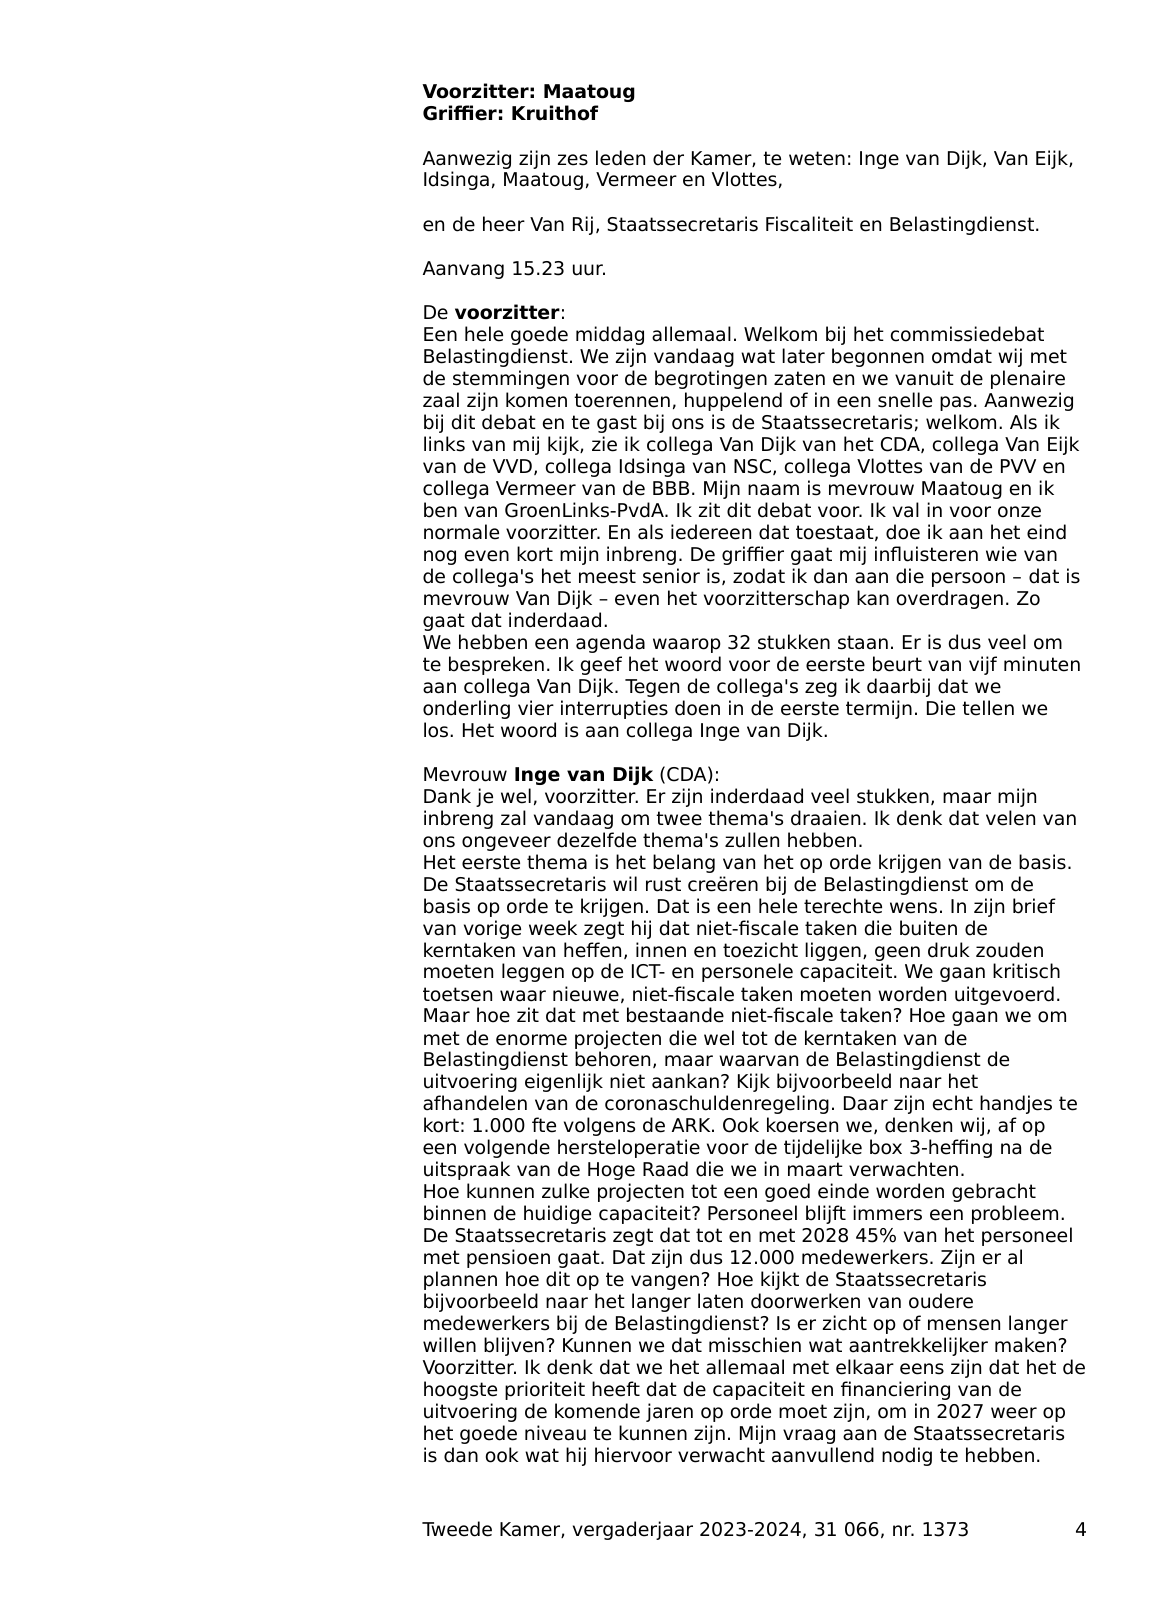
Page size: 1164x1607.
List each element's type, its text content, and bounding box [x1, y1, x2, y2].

text De voorzitter: [422, 302, 1087, 324]
text en de heer Van Rij, Staatssecretaris Fiscaliteit en Belastingdienst. [422, 213, 1087, 236]
text Aanvang 15.23 uur. [422, 258, 1087, 280]
text Voorzitter. Ik denk dat we het allemaal met elkaar eens zijn dat het de hoogste prioriteit heeft dat de capaciteit en financiering van de uitvoering de komende jaren op orde moet zijn, om in 2027 weer op het goede niveau te kunnen zijn. Mijn vraag aan de Staatssecretaris is dan ook wat hij hiervoor verwacht aanvullend nodig te hebben. [422, 1357, 1087, 1467]
text Een hele goede middag allemaal. Welkom bij het commissiedebat Belastingdienst. We zijn vandaag wat later begonnen omdat wij met de stemmingen voor de begrotingen zaten en we vanuit de plenaire zaal zijn komen toerennen, huppelend of in een snelle pas. Aanwezig bij dit debat en te gast bij ons is de Staatssecretaris; welkom. Als ik links van mij kijk, zie ik collega Van Dijk van het CDA, collega Van Eijk van de VVD, collega Idsinga van NSC, collega Vlottes van de PVV en collega Vermeer van de BBB. Mijn naam is mevrouw Maatoug en ik ben van GroenLinks-PvdA. Ik zit dit debat voor. Ik val in voor onze normale voorzitter. En als iedereen dat toestaat, doe ik aan het eind nog even kort mijn inbreng. De griffier gaat mij influisteren wie van de collega's het meest senior is, zodat ik dan aan die persoon – dat is mevrouw Van Dijk – even het voorzitterschap kan overdragen. Zo gaat dat inderdaad. [422, 324, 1087, 632]
text Aanwezig zijn zes leden der Kamer, te weten: Inge van Dijk, Van Eijk, Idsinga, Maatoug, Vermeer en Vlottes, [422, 147, 1087, 191]
text Hoe kunnen zulke projecten tot een goed einde worden gebracht binnen de huidige capaciteit? Personeel blijft immers een probleem. De Staatssecretaris zegt dat tot en met 2028 45% van het personeel met pensioen gaat. Dat zijn dus 12.000 medewerkers. Zijn er al plannen hoe dit op te vangen? Hoe kijkt de Staatssecretaris bijvoorbeeld naar het langer laten doorwerken van oudere medewerkers bij de Belastingdienst? Is er zicht op of mensen langer willen blijven? Kunnen we dat misschien wat aantrekkelijker maken? [422, 1181, 1087, 1357]
text Het eerste thema is het belang van het op orde krijgen van de basis. De Staatssecretaris wil rust creëren bij de Belastingdienst om de basis op orde te krijgen. Dat is een hele terechte wens. In zijn brief van vorige week zegt hij dat niet-fiscale taken die buiten de kerntaken van heffen, innen en toezicht liggen, geen druk zouden moeten leggen op de ICT- en personele capaciteit. We gaan kritisch toetsen waar nieuwe, niet-fiscale taken moeten worden uitgevoerd. Maar hoe zit dat met bestaande niet-fiscale taken? Hoe gaan we om met de enorme projecten die wel tot de kerntaken van de Belastingdienst behoren, maar waarvan de Belastingdienst de uitvoering eigenlijk niet aankan? Kijk bijvoorbeeld naar het afhandelen van de coronaschuldenregeling. Daar zijn echt handjes te kort: 1.000 fte volgens de ARK. Ook koersen we, denken wij, af op een volgende hersteloperatie voor de tijdelijke box 3-heffing na de uitspraak van de Hoge Raad die we in maart verwachten. [422, 852, 1087, 1181]
text Griffier: Kruithof [422, 103, 1087, 125]
text Mevrouw Inge van Dijk (CDA): [422, 764, 1087, 786]
text Voorzitter: Maatoug [422, 81, 1087, 103]
text We hebben een agenda waarop 32 stukken staan. Er is dus veel om te bespreken. Ik geef het woord voor de eerste beurt van vijf minuten aan collega Van Dijk. Tegen de collega's zeg ik daarbij dat we onderling vier interrupties doen in de eerste termijn. Die tellen we los. Het woord is aan collega Inge van Dijk. [422, 632, 1087, 741]
text Dank je wel, voorzitter. Er zijn inderdaad veel stukken, maar mijn inbreng zal vandaag om twee thema's draaien. Ik denk dat velen van ons ongeveer dezelfde thema's zullen hebben. [422, 786, 1087, 852]
